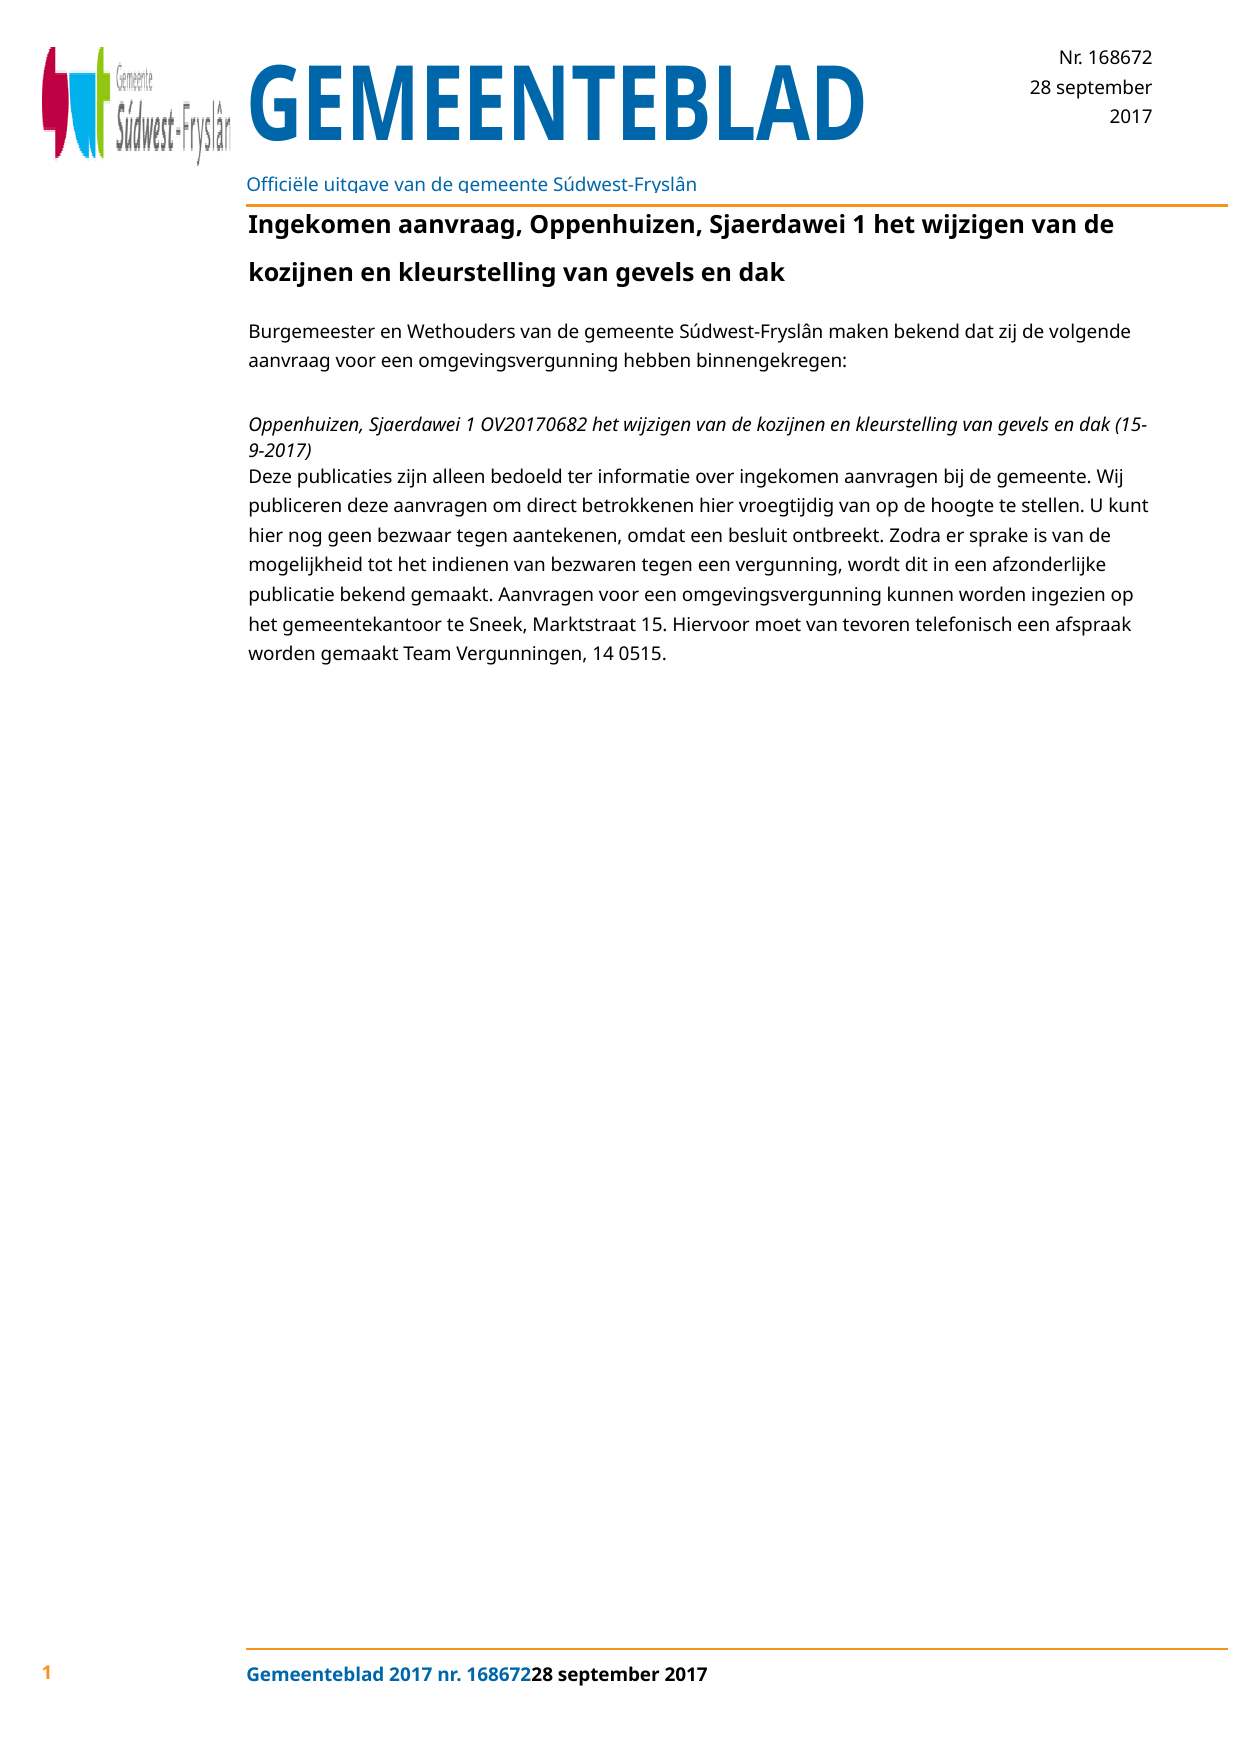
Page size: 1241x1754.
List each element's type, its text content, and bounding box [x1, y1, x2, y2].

text Oppenhuizen, Sjaerdawei 1 OV20170682 het wijzigen van de kozijnen en kleurstelling van gevels en dak (15-9-2017) [248, 411, 1152, 463]
text Ingekomen aanvraag, Oppenhuizen, Sjaerdawei 1 het wijzigen van de kozijnen en kleurstelling van gevels en dak [248, 207, 1152, 288]
picture [41, 47, 231, 172]
text Burgemeester en Wethouders van de gemeente Súdwest-Fryslân maken bekend dat zij de volgende aanvraag voor een omgevingsvergunning hebben binnengekregen: [248, 318, 1152, 373]
text Deze publicaties zijn alleen bedoeld ter informatie over ingekomen aanvragen bij de gemeente. Wij publiceren deze aanvragen om direct betrokkenen hier vroegtijdig van op de hoogte te stellen. U kunt hier nog geen bezwaar tegen aantekenen, omdat een besluit ontbreekt. Zodra er sprake is van de mogelijkheid tot het indienen van bezwaren tegen een vergunning, wordt dit in een afzonderlijke publicatie bekend gemaakt. Aanvragen voor een omgevingsvergunning kunnen worden ingezien op het gemeentekantoor te Sneek, Marktstraat 15. Hiervoor moet van tevoren telefonisch een afspraak worden gemaakt Team Vergunningen, 14 0515. [248, 463, 1152, 666]
